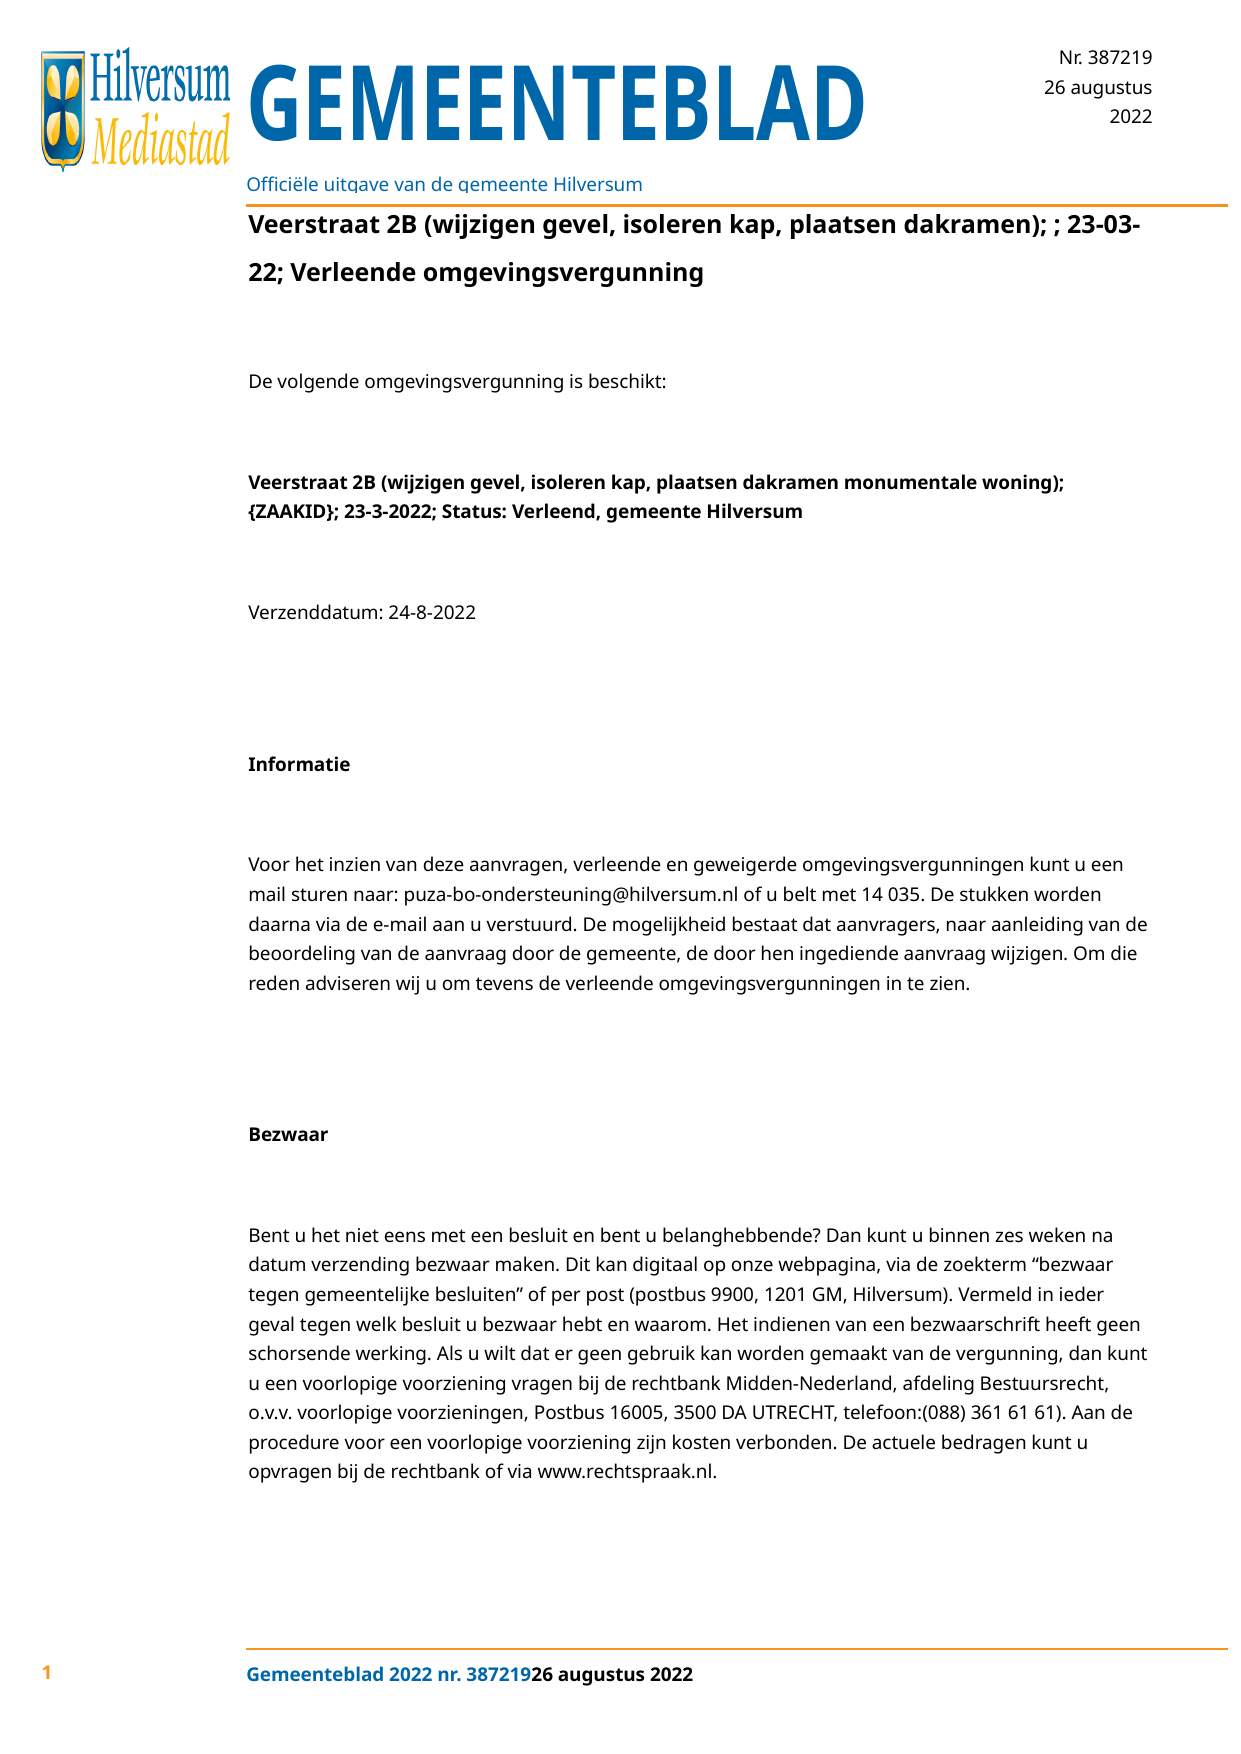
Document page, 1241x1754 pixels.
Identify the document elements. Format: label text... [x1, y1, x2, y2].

text Voor het inzien van deze aanvragen, verleende en geweigerde omgevingsvergunningen kunt u een mail sturen naar: puza-bo-ondersteuning@hilversum.nl of u belt met 14 035. De stukken worden daarna via de e-mail aan u verstuurd. De mogelijkheid bestaat dat aanvragers, naar aanleiding van de beoordeling van de aanvraag door de gemeente, de door hen ingediende aanvraag wijzigen. Om die reden adviseren wij u om tevens de verleende omgevingsvergunningen in te zien. [248, 852, 1152, 996]
text Veerstraat 2B (wijzigen gevel, isoleren kap, plaatsen dakramen); ; 23-03-22; Verleende omgevingsvergunning [248, 207, 1152, 288]
text Veerstraat 2B (wijzigen gevel, isoleren kap, plaatsen dakramen monumentale woning); {ZAAKID}; 23-3-2022; Status: Verleend, gemeente Hilversum [248, 469, 1152, 524]
text De volgende omgevingsvergunning is beschikt: [248, 368, 1152, 394]
text Bent u het niet eens met een besluit en bent u belanghebbende? Dan kunt u binnen zes weken na datum verzending bezwaar maken. Dit kan digitaal op onze webpagina, via de zoekterm “bezwaar tegen gemeentelijke besluiten” of per post (postbus 9900, 1201 GM, Hilversum). Vermeld in ieder geval tegen welk besluit u bezwaar hebt en waarom. Het indienen van een bezwaarschrift heeft geen schorsende werking. Als u wilt dat er geen gebruik kan worden gemaakt van de vergunning, dan kunt u een voorlopige voorziening vragen bij de rechtbank Midden-Nederland, afdeling Bestuursrecht, o.v.v. voorlopige voorzieningen, Postbus 16005, 3500 DA UTRECHT, telefoon:(088) 361 61 61). Aan de procedure voor een voorlopige voorziening zijn kosten verbonden. De actuele bedragen kunt u opvragen bij de rechtbank of via www.rechtspraak.nl. [248, 1222, 1152, 1484]
text Informatie [248, 751, 1152, 777]
picture [41, 47, 231, 172]
text Bezwaar [248, 1121, 1152, 1147]
text Verzenddatum: 24-8-2022 [248, 599, 1152, 625]
